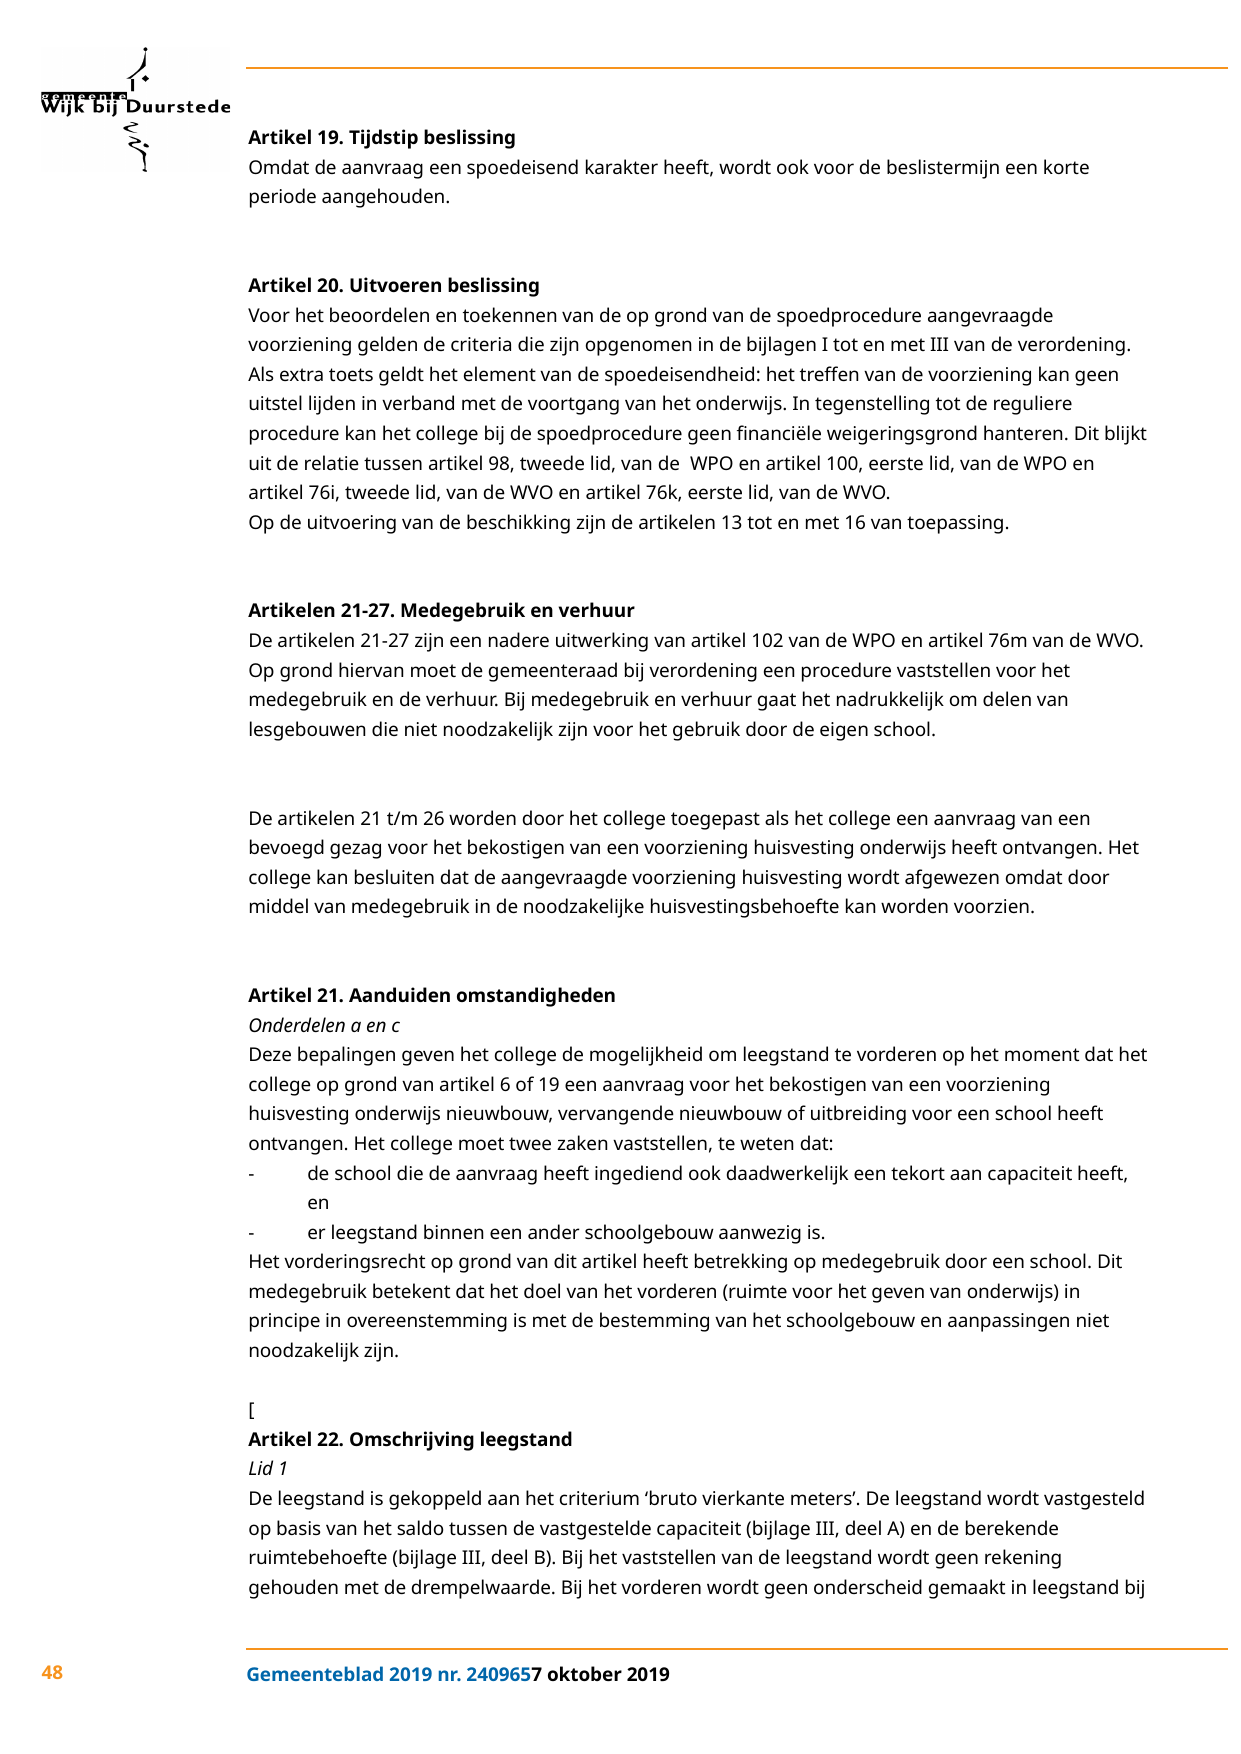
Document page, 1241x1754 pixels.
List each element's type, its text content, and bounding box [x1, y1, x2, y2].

list er leegstand binnen een ander schoolgebouw aanwezig is. [248, 1219, 1152, 1245]
text De artikelen 21 t/m 26 worden door het college toegepast als het college een aanvraag van een bevoegd gezag voor het bekostigen van een voorziening huisvesting onderwijs heeft ontvangen. Het college kan besluiten dat de aangevraagde voorziening huisvesting wordt afgewezen omdat door middel van medegebruik in de noodzakelijke huisvestingsbehoefte kan worden voorzien. [248, 805, 1152, 919]
text Artikel 22. Omschrijving leegstand [248, 1426, 1152, 1452]
text Artikel 21. Aanduiden omstandigheden [248, 982, 1152, 1008]
text [ [248, 1396, 1152, 1422]
list de school die de aanvraag heeft ingediend ook daadwerkelijk een tekort aan capaciteit heeft, en [248, 1160, 1152, 1215]
text Op de uitvoering van de beschikking zijn de artikelen 13 tot en met 16 van toepassing. [248, 509, 1152, 535]
text Artikelen 21-27. Medegebruik en verhuur [248, 598, 1152, 623]
text Artikel 20. Uitvoeren beslissing [248, 272, 1152, 298]
text Deze bepalingen geven het college de mogelijkheid om leegstand te vorderen op het moment dat het college op grond van artikel 6 of 19 een aanvraag voor het bekostigen van een voorziening huisvesting onderwijs nieuwbouw, vervangende nieuwbouw of uitbreiding voor een school heeft ontvangen. Het college moet twee zaken vaststellen, te weten dat: [248, 1041, 1152, 1156]
text De artikelen 21-27 zijn een nadere uitwerking van artikel 102 van de WPO en artikel 76m van de WVO. Op grond hiervan moet de gemeenteraad bij verordening een procedure vaststellen voor het medegebruik en de verhuur. Bij medegebruik en verhuur gaat het nadrukkelijk om delen van lesgebouwen die niet noodzakelijk zijn voor het gebruik door de eigen school. [248, 627, 1152, 742]
text Lid 1 [248, 1456, 1152, 1481]
text Het vorderingsrecht op grond van dit artikel heeft betrekking op medegebruik door een school. Dit medegebruik betekent dat het doel van het vorderen (ruimte voor het geven van onderwijs) in principe in overeenstemming is met de bestemming van het schoolgebouw en aanpassingen niet noodzakelijk zijn. [248, 1248, 1152, 1363]
text Onderdelen a en c [248, 1012, 1152, 1038]
picture [41, 47, 231, 172]
text De leegstand is gekoppeld aan het criterium ‘bruto vierkante meters’. De leegstand wordt vastgesteld op basis van het saldo tussen de vastgestelde capaciteit (bijlage III, deel A) en de berekende ruimtebehoefte (bijlage III, deel B). Bij het vaststellen van de leegstand wordt geen rekening gehouden met de drempelwaarde. Bij het vorderen wordt geen onderscheid gemaakt in leegstand bij [248, 1485, 1152, 1600]
text Omdat de aanvraag een spoedeisend karakter heeft, wordt ook voor de beslistermijn een korte periode aangehouden. [248, 154, 1152, 209]
text Voor het beoordelen en toekennen van de op grond van de spoedprocedure aangevraagde voorziening gelden de criteria die zijn opgenomen in de bijlagen I tot en met III van de verordening. Als extra toets geldt het element van de spoedeisendheid: het treffen van de voorziening kan geen uitstel lijden in verband met de voortgang van het onderwijs. In tegenstelling tot de reguliere procedure kan het college bij de spoedprocedure geen financiële weigeringsgrond hanteren. Dit blijkt uit de relatie tussen artikel 98, tweede lid, van de WPO en artikel 100, eerste lid, van de WPO en artikel 76i, tweede lid, van de WVO en artikel 76k, eerste lid, van de WVO. [248, 302, 1152, 505]
text Artikel 19. Tijdstip beslissing [248, 124, 1152, 150]
